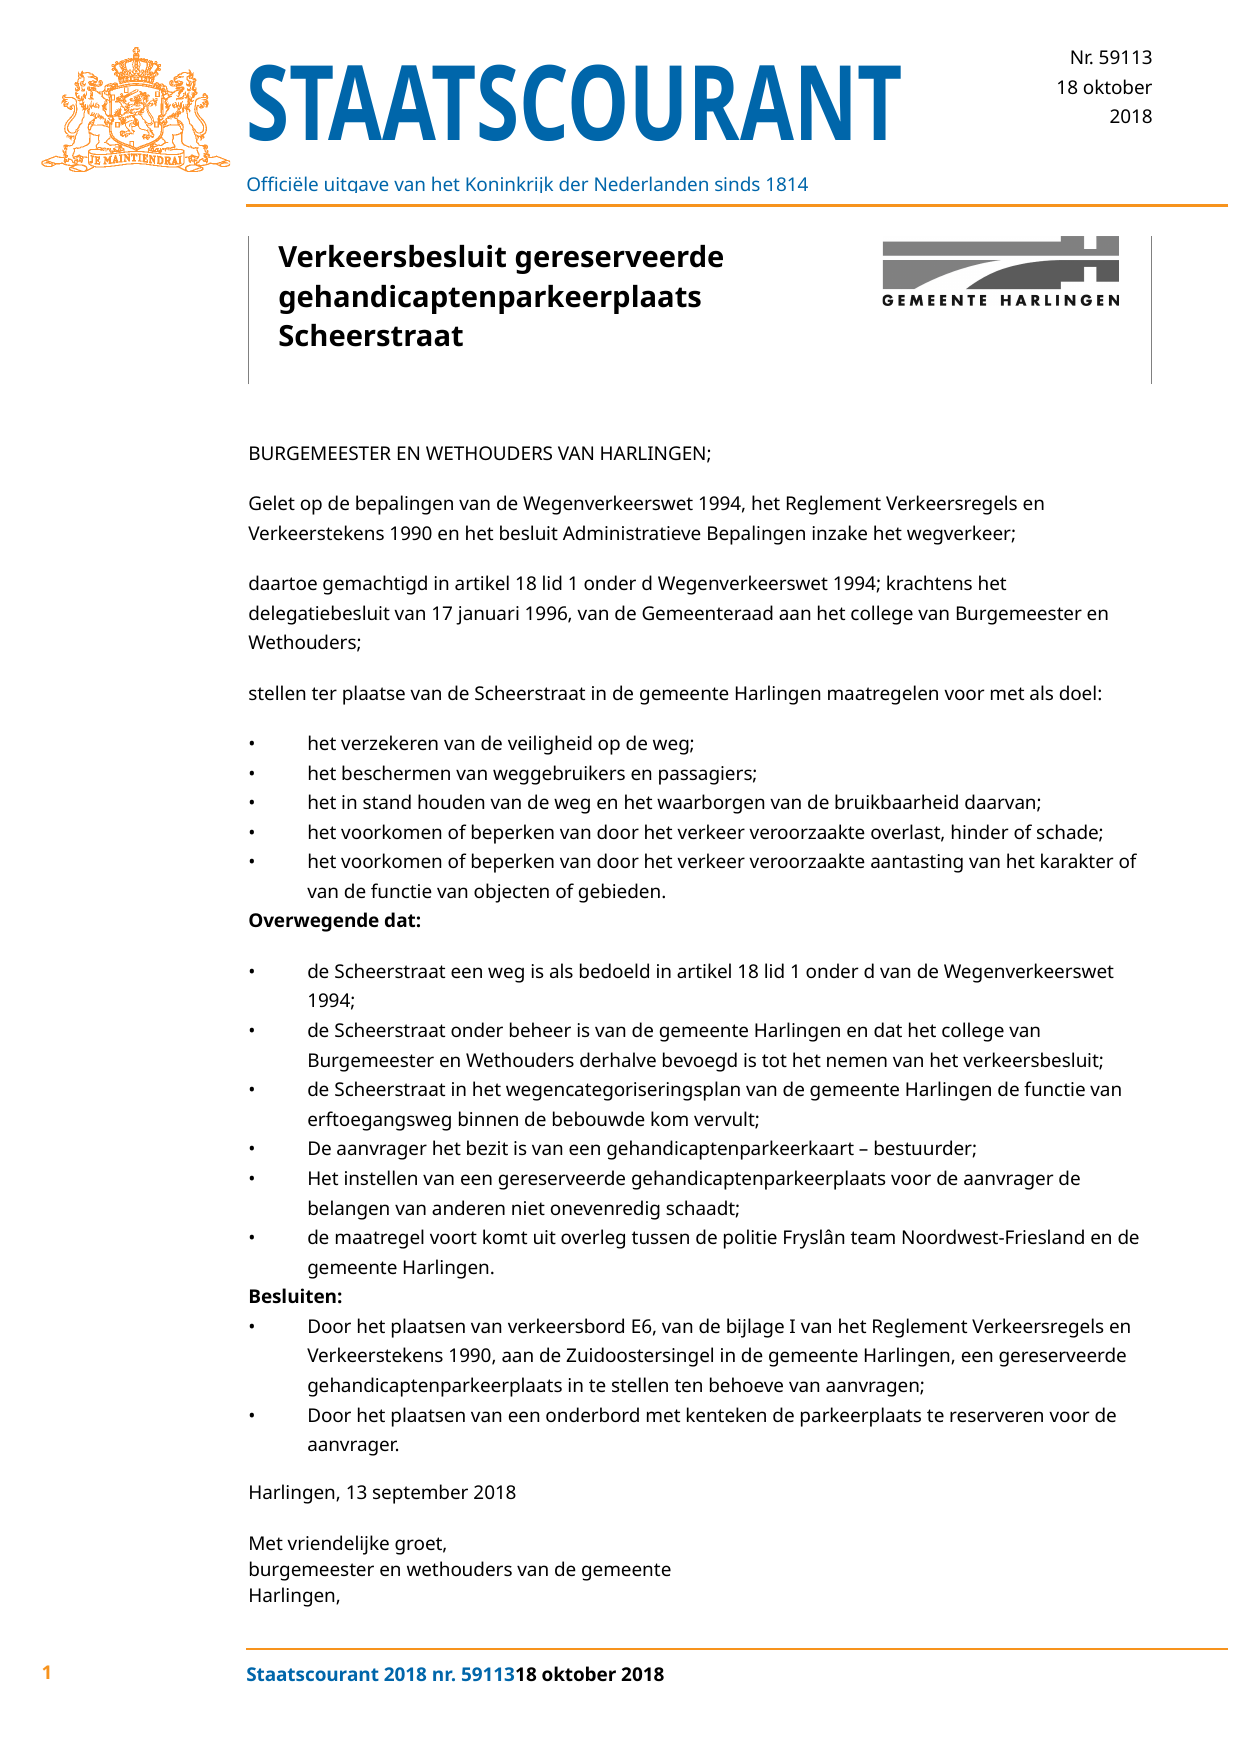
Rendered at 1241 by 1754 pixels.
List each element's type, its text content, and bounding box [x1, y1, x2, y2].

text Met vriendelijke groet, [248, 1531, 1152, 1556]
list de maatregel voort komt uit overleg tussen de politie Fryslân team Noordwest-Friesland en de gemeente Harlingen. [248, 1224, 1152, 1279]
list De aanvrager het bezit is van een gehandicaptenparkeerkaart – bestuurder; [248, 1136, 1152, 1161]
list het voorkomen of beperken van door het verkeer veroorzaakte aantasting van het karakter of van de functie van objecten of gebieden. [248, 848, 1152, 904]
list de Scheerstraat in het wegencategoriseringsplan van de gemeente Harlingen de functie van erftoegangsweg binnen de bebouwde kom vervult; [248, 1076, 1152, 1132]
picture [41, 47, 231, 172]
text Harlingen, 13 september 2018 [248, 1479, 1152, 1505]
text daartoe gemachtigd in artikel 18 lid 1 onder d Wegenverkeerswet 1994; krachtens het delegatiebesluit van 17 januari 1996, van de Gemeenteraad aan het college van Burgemeester en Wethouders; [248, 570, 1152, 655]
text stellen ter plaatse van de Scheerstraat in de gemeente Harlingen maatregelen voor met als doel: [248, 680, 1152, 705]
list het verzekeren van de veiligheid op de weg; [248, 730, 1152, 756]
text burgemeester en wethouders van de gemeente [248, 1556, 1152, 1582]
list Door het plaatsen van een onderbord met kenteken de parkeerplaats te reserveren voor de aanvrager. [248, 1402, 1152, 1457]
list het voorkomen of beperken van door het verkeer veroorzaakte overlast, hinder of schade; [248, 819, 1152, 844]
picture [882, 236, 1119, 306]
list de Scheerstraat onder beheer is van de gemeente Harlingen en dat het college van Burgemeester en Wethouders derhalve bevoegd is tot het nemen van het verkeersbesluit; [248, 1017, 1152, 1072]
list het beschermen van weggebruikers en passagiers; [248, 760, 1152, 785]
list Het instellen van een gereserveerde gehandicaptenparkeerplaats voor de aanvrager de belangen van anderen niet onevenredig schaadt; [248, 1165, 1152, 1220]
text Besluiten: [248, 1283, 1152, 1309]
table_header Verkeersbesluit gereserveerde gehandicaptenparkeerplaats Scheerstraat [249, 236, 850, 384]
table_header [850, 236, 1151, 384]
text Overwegende dat: [248, 908, 1152, 933]
list het in stand houden van de weg en het waarborgen van de bruikbaarheid daarvan; [248, 789, 1152, 815]
text Gelet op de bepalingen van de Wegenverkeerswet 1994, het Reglement Verkeersregels en Verkeerstekens 1990 en het besluit Administratieve Bepalingen inzake het wegverkeer; [248, 490, 1152, 545]
list de Scheerstraat een weg is als bedoeld in artikel 18 lid 1 onder d van de Wegenverkeerswet 1994; [248, 958, 1152, 1013]
list Door het plaatsen van verkeersbord E6, van de bijlage I van het Reglement Verkeersregels en Verkeerstekens 1990, aan de Zuidoostersingel in de gemeente Harlingen, een gereserveerde gehandicaptenparkeerplaats in te stellen ten behoeve van aanvragen; [248, 1313, 1152, 1398]
text BURGEMEESTER EN WETHOUDERS VAN HARLINGEN; [248, 440, 1152, 465]
text Harlingen, [248, 1582, 1152, 1608]
